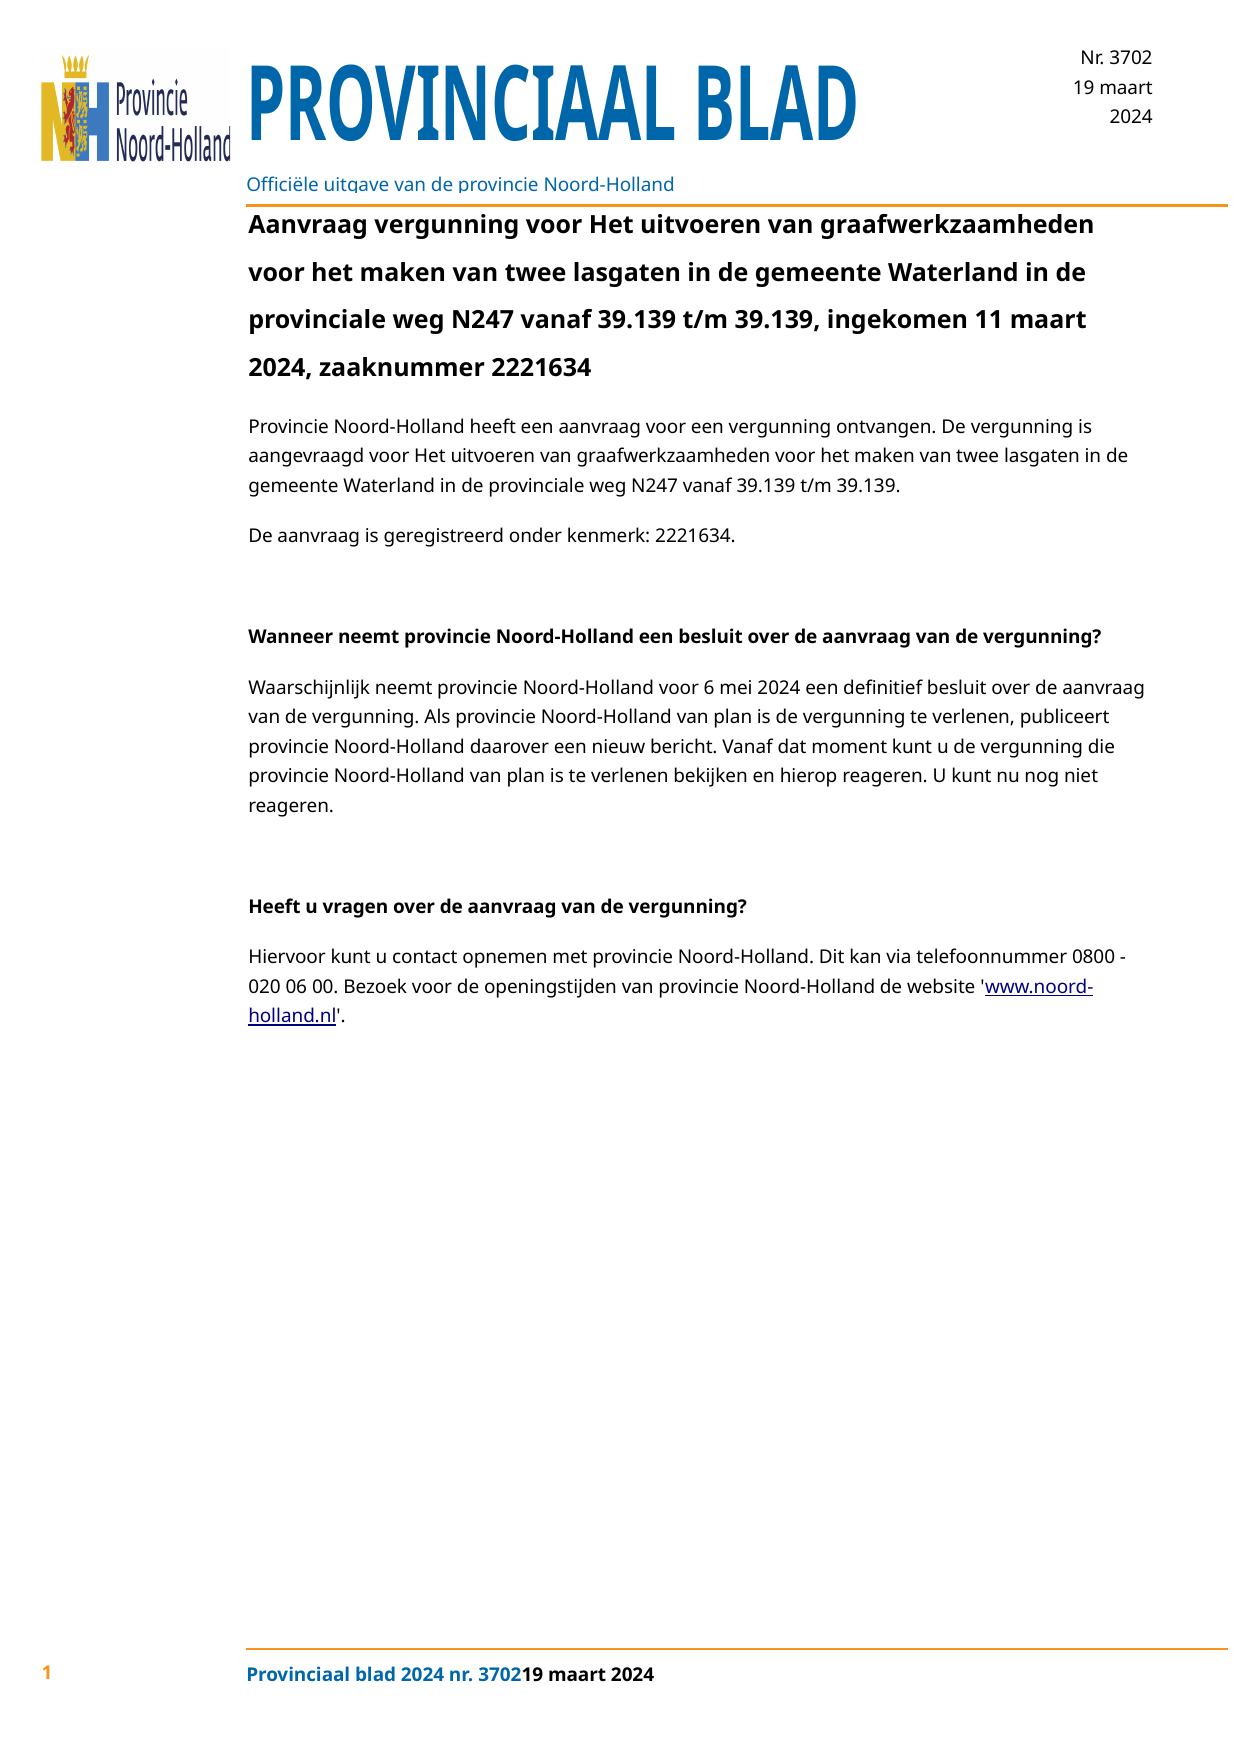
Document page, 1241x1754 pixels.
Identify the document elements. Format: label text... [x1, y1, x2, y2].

text De aanvraag is geregistreerd onder kenmerk: 2221634. [248, 523, 1152, 548]
picture [41, 47, 231, 172]
text Provincie Noord-Holland heeft een aanvraag voor een vergunning ontvangen. De vergunning is aangevraagd voor Het uitvoeren van graafwerkzaamheden voor het maken van twee lasgaten in de gemeente Waterland in de provinciale weg N247 vanaf 39.139 t/m 39.139. [248, 413, 1152, 498]
text Wanneer neemt provincie Noord-Holland een besluit over de aanvraag van de vergunning? [248, 623, 1152, 649]
text Heeft u vragen over de aanvraag van de vergunning? [248, 893, 1152, 919]
text Aanvraag vergunning voor Het uitvoeren van graafwerkzaamheden voor het maken van twee lasgaten in de gemeente Waterland in de provinciale weg N247 vanaf 39.139 t/m 39.139, ingekomen 11 maart 2024, zaaknummer 2221634 [248, 207, 1152, 384]
text Waarschijnlijk neemt provincie Noord-Holland voor 6 mei 2024 een definitief besluit over de aanvraag van de vergunning. Als provincie Noord-Holland van plan is de vergunning te verlenen, publiceert provincie Noord-Holland daarover een nieuw bericht. Vanaf dat moment kunt u de vergunning die provincie Noord-Holland van plan is te verlenen bekijken en hierop reageren. U kunt nu nog niet reageren. [248, 674, 1152, 818]
text Hiervoor kunt u contact opnemen met provincie Noord-Holland. Dit kan via telefoonnummer 0800 - 020 06 00. Bezoek voor de openingstijden van provincie Noord-Holland de website 'www.noord-holland.nl'. [248, 943, 1152, 1028]
